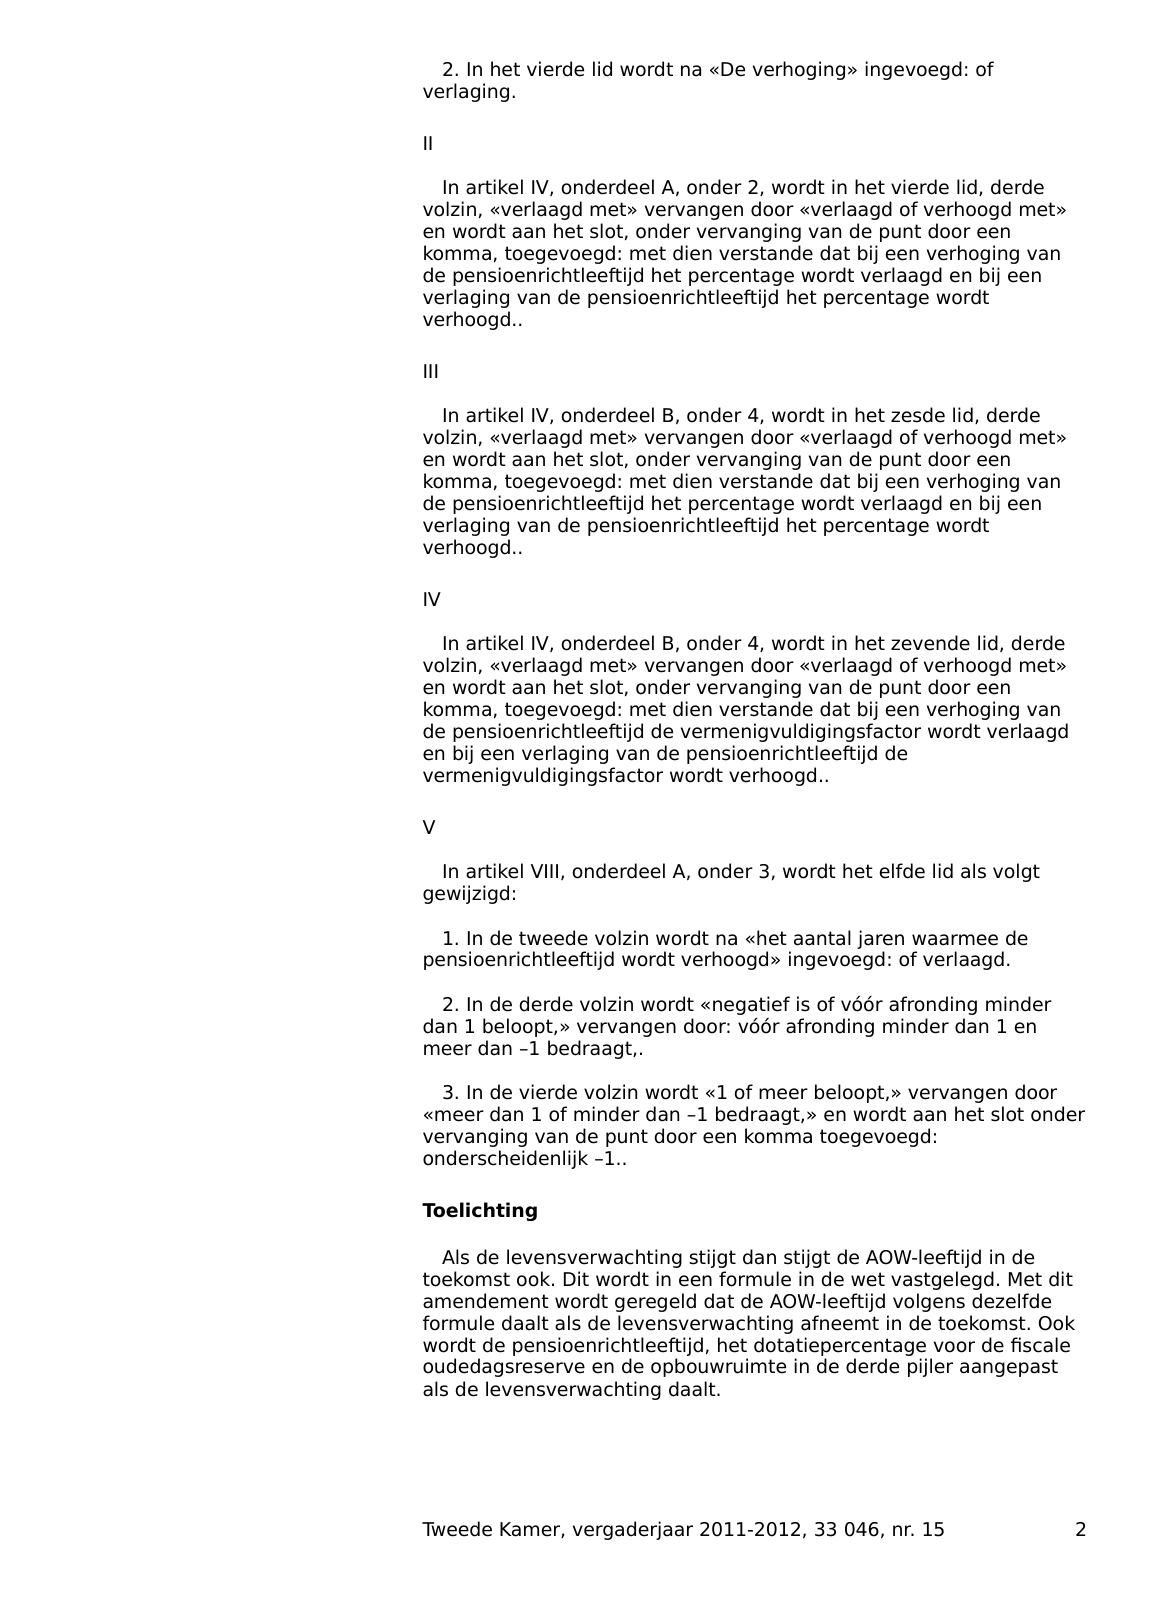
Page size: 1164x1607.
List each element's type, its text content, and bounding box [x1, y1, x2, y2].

subtitle Toelichting [422, 1199, 1087, 1222]
text 2. In de derde volzin wordt «negatief is of vóór afronding minder dan 1 beloopt,» vervangen door: vóór afronding minder dan 1 en meer dan –1 bedraagt,. [422, 993, 1087, 1059]
subtitle III [422, 361, 1087, 383]
text In artikel IV, onderdeel B, onder 4, wordt in het zesde lid, derde volzin, «verlaagd met» vervangen door «verlaagd of verhoogd met» en wordt aan het slot, onder vervanging van de punt door een komma, toegevoegd: met dien verstande dat bij een verhoging van de pensioenrichtleeftijd het percentage wordt verlaagd en bij een verlaging van de pensioenrichtleeftijd het percentage wordt verhoogd.. [422, 405, 1087, 559]
subtitle V [422, 817, 1087, 839]
subtitle II [422, 133, 1087, 155]
text In artikel IV, onderdeel A, onder 2, wordt in het vierde lid, derde volzin, «verlaagd met» vervangen door «verlaagd of verhoogd met» en wordt aan het slot, onder vervanging van de punt door een komma, toegevoegd: met dien verstande dat bij een verhoging van de pensioenrichtleeftijd het percentage wordt verlaagd en bij een verlaging van de pensioenrichtleeftijd het percentage wordt verhoogd.. [422, 177, 1087, 331]
text 3. In de vierde volzin wordt «1 of meer beloopt,» vervangen door «meer dan 1 of minder dan –1 bedraagt,» en wordt aan het slot onder vervanging van de punt door een komma toegevoegd: onderscheidenlijk –1.. [422, 1082, 1087, 1169]
text 2. In het vierde lid wordt na «De verhoging» ingevoegd: of verlaging. [422, 59, 1087, 103]
text Als de levensverwachting stijgt dan stijgt de AOW-leeftijd in de toekomst ook. Dit wordt in een formule in de wet vastgelegd. Met dit amendement wordt geregeld dat de AOW-leeftijd volgens dezelfde formule daalt als de levensverwachting afneemt in de toekomst. Ook wordt de pensioenrichtleeftijd, het dotatiepercentage voor de fiscale oudedagsreserve en de opbouwruimte in de derde pijler aangepast als de levensverwachting daalt. [422, 1247, 1087, 1400]
text In artikel VIII, onderdeel A, onder 3, wordt het elfde lid als volgt gewijzigd: [422, 861, 1087, 905]
text 1. In de tweede volzin wordt na «het aantal jaren waarmee de pensioenrichtleeftijd wordt verhoogd» ingevoegd: of verlaagd. [422, 927, 1087, 971]
text In artikel IV, onderdeel B, onder 4, wordt in het zevende lid, derde volzin, «verlaagd met» vervangen door «verlaagd of verhoogd met» en wordt aan het slot, onder vervanging van de punt door een komma, toegevoegd: met dien verstande dat bij een verhoging van de pensioenrichtleeftijd de vermenigvuldigingsfactor wordt verlaagd en bij een verlaging van de pensioenrichtleeftijd de vermenigvuldigingsfactor wordt verhoogd.. [422, 633, 1087, 787]
subtitle IV [422, 589, 1087, 611]
